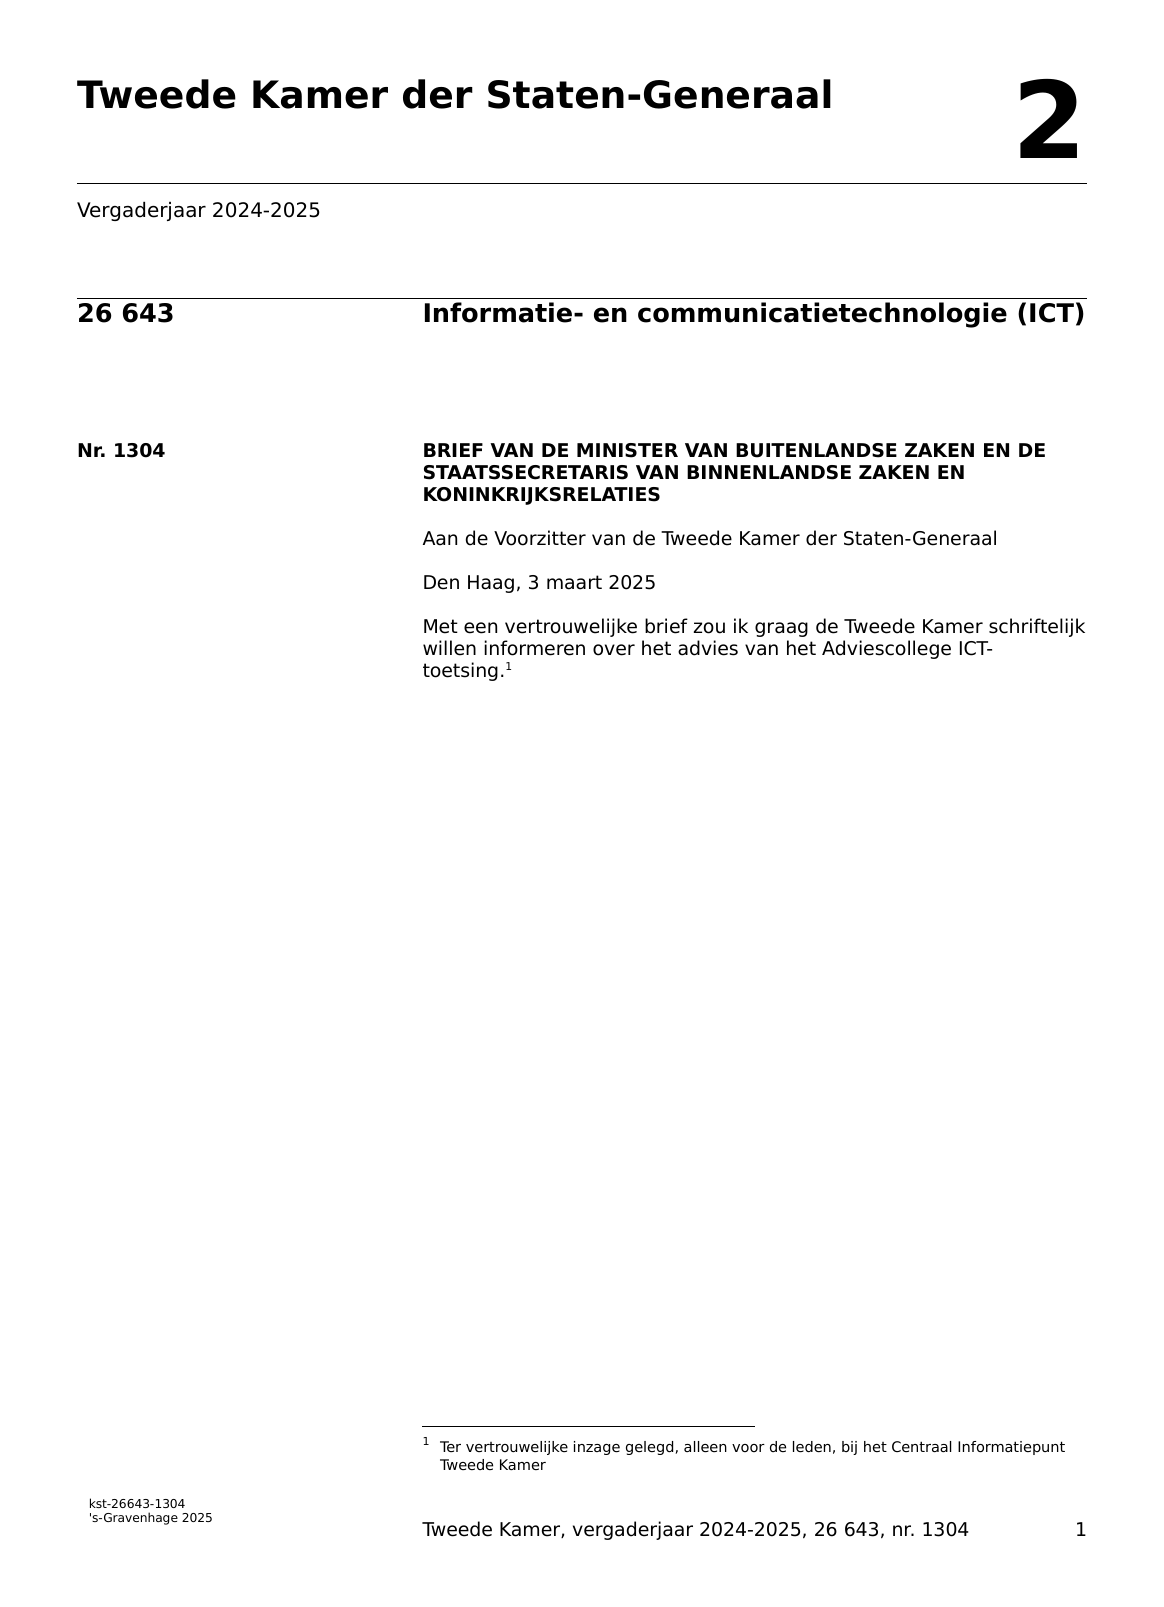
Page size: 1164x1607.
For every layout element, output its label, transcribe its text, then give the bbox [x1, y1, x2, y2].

text 's-Gravenhage 2025 [88, 1511, 323, 1525]
subtitle Nr. 1304 BRIEF VAN DE MINISTER VAN BUITENLANDSE ZAKEN EN DE STAATSSECRETARIS VAN BINNENLANDSE ZAKEN EN KONINKRIJKSRELATIES [77, 440, 1087, 506]
table_header Tweede Kamer der Staten-Generaal [77, 59, 886, 183]
table_cell Vergaderjaar 2024-2025 [77, 184, 1087, 298]
text Aan de Voorzitter van de Tweede Kamer der Staten-Generaal [422, 528, 1087, 550]
text Met een vertrouwelijke brief zou ik graag de Tweede Kamer schriftelijk willen informeren over het advies van het Adviescollege ICT-toetsing. [422, 616, 1087, 682]
text kst-26643-1304 [88, 1497, 323, 1511]
text Den Haag, 3 maart 2025 [422, 572, 1087, 594]
text Ter vertrouwelijke inzage gelegd, alleen voor de leden, bij het Centraal Informatiepunt Tweede Kamer [422, 1435, 1087, 1474]
subtitle 26 643 Informatie- en communicatietechnologie (ICT) [77, 299, 1087, 329]
table_header 2 [886, 59, 1087, 183]
